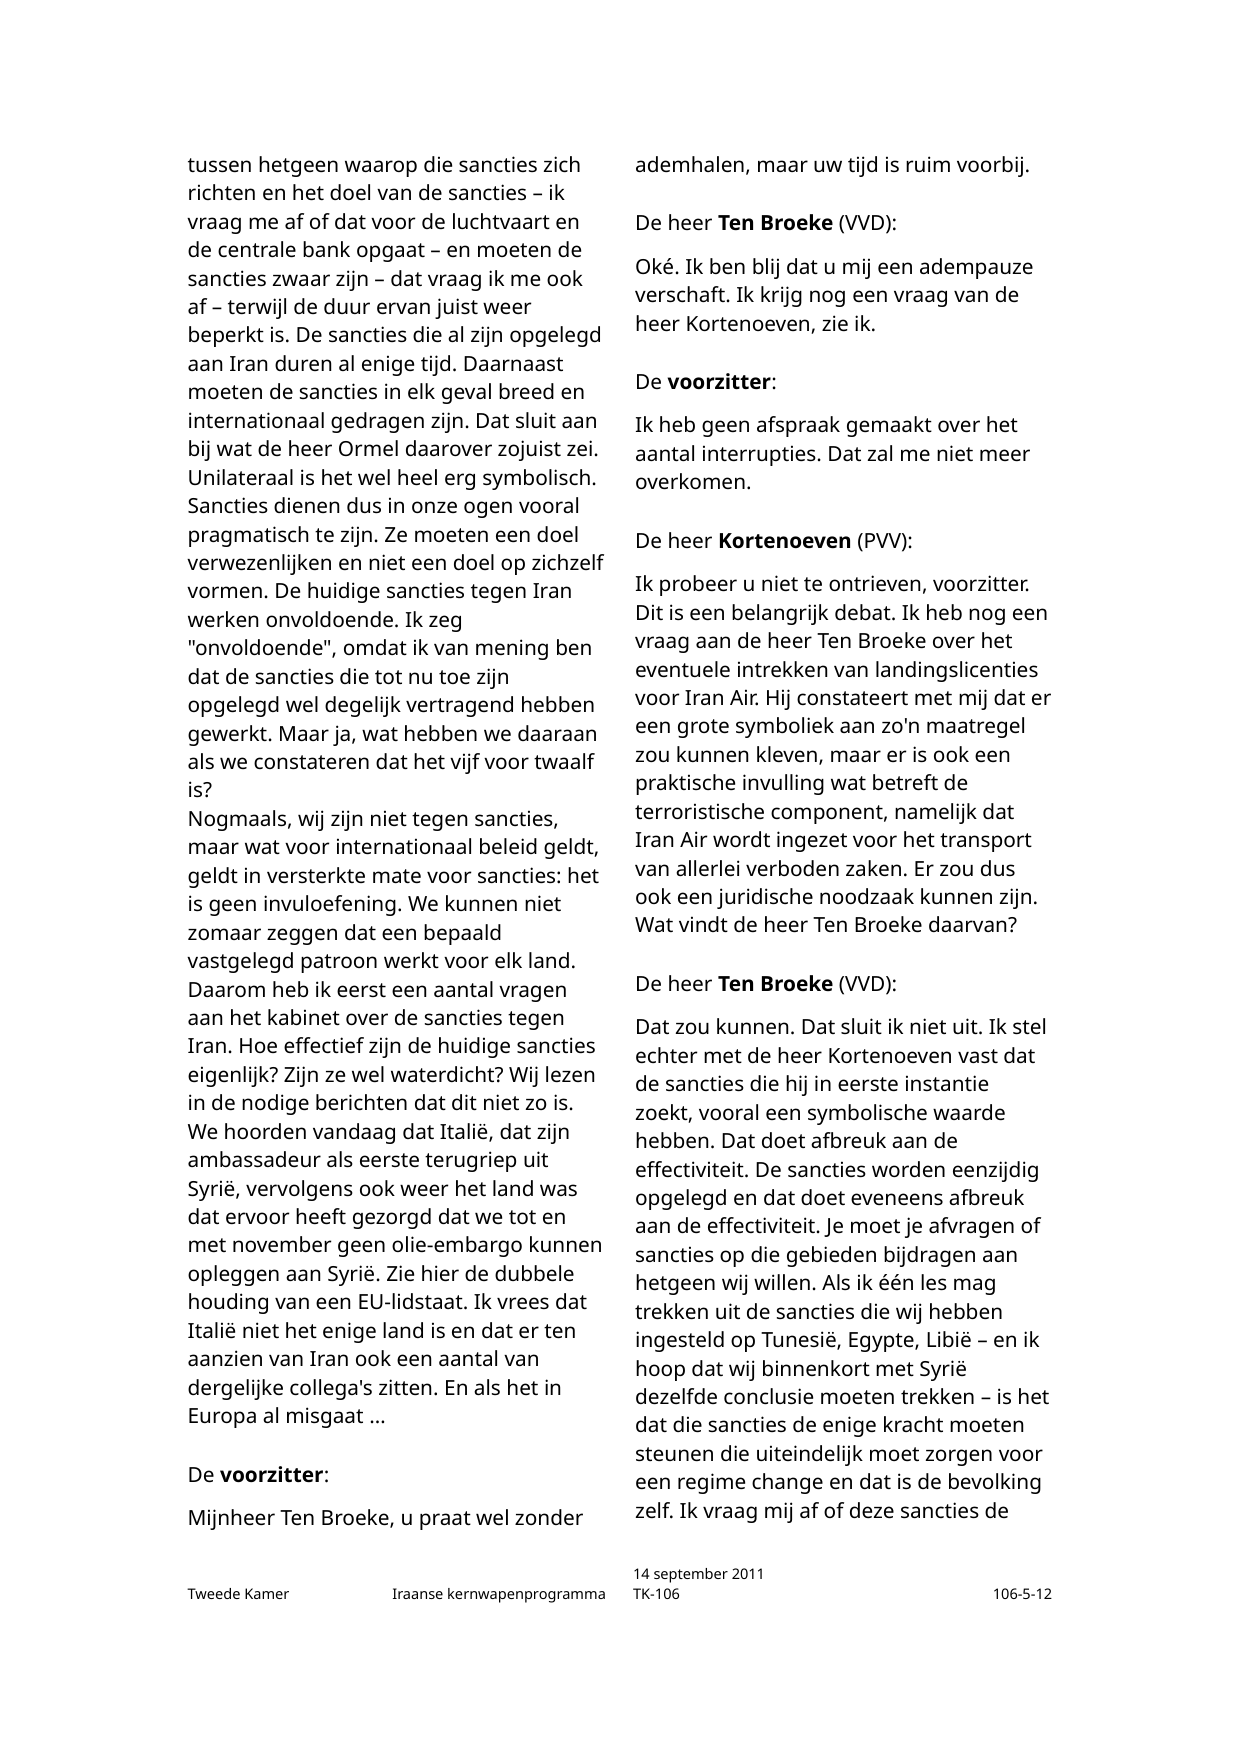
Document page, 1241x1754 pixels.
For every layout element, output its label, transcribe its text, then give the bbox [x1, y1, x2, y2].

text ademhalen, maar uw tijd is ruim voorbij. [635, 150, 1053, 178]
text Oké. Ik ben blij dat u mij een adempauze verschaft. Ik krijg nog een vraag van de heer Kortenoeven, zie ik. [635, 252, 1053, 337]
text tussen hetgeen waarop die sancties zich richten en het doel van de sancties – ik vraag me af of dat voor de luchtvaart en de centrale bank opgaat – en moeten de sancties zwaar zijn – dat vraag ik me ook af – terwijl de duur ervan juist weer beperkt is. De sancties die al zijn opgelegd aan Iran duren al enige tijd. Daarnaast moeten de sancties in elk geval breed en internationaal gedragen zijn. Dat sluit aan bij wat de heer Ormel daarover zojuist zei. Unilateraal is het wel heel erg symbolisch. Sancties dienen dus in onze ogen vooral pragmatisch te zijn. Ze moeten een doel verwezenlijken en niet een doel op zichzelf vormen. De huidige sancties tegen Iran werken onvoldoende. Ik zeg "onvoldoende", omdat ik van mening ben dat de sancties die tot nu toe zijn opgelegd wel degelijk vertragend hebben gewerkt. Maar ja, wat hebben we daaraan als we constateren dat het vijf voor twaalf is? [187, 150, 605, 804]
text De voorzitter: [635, 367, 1053, 396]
text Dat zou kunnen. Dat sluit ik niet uit. Ik stel echter met de heer Kortenoeven vast dat de sancties die hij in eerste instantie zoekt, vooral een symbolische waarde hebben. Dat doet afbreuk aan de effectiviteit. De sancties worden eenzijdig opgelegd en dat doet eveneens afbreuk aan de effectiviteit. Je moet je afvragen of sancties op die gebieden bijdragen aan hetgeen wij willen. Als ik één les mag trekken uit de sancties die wij hebben ingesteld op Tunesië, Egypte, Libië – en ik hoop dat wij binnenkort met Syrië dezelfde conclusie moeten trekken – is het dat die sancties de enige kracht moeten steunen die uiteindelijk moet zorgen voor een regime change en dat is de bevolking zelf. Ik vraag mij af of deze sancties de [635, 1012, 1053, 1524]
text De heer Kortenoeven (PVV): [635, 526, 1053, 554]
text Nogmaals, wij zijn niet tegen sancties, maar wat voor internationaal beleid geldt, geldt in versterkte mate voor sancties: het is geen invuloefening. We kunnen niet zomaar zeggen dat een bepaald vastgelegd patroon werkt voor elk land. Daarom heb ik eerst een aantal vragen aan het kabinet over de sancties tegen Iran. Hoe effectief zijn de huidige sancties eigenlijk? Zijn ze wel waterdicht? Wij lezen in de nodige berichten dat dit niet zo is. We hoorden vandaag dat Italië, dat zijn ambassadeur als eerste terugriep uit Syrië, vervolgens ook weer het land was dat ervoor heeft gezorgd dat we tot en met november geen olie-embargo kunnen opleggen aan Syrië. Zie hier de dubbele houding van een EU-lidstaat. Ik vrees dat Italië niet het enige land is en dat er ten aanzien van Iran ook een aantal van dergelijke collega's zitten. En als het in Europa al misgaat … [187, 804, 605, 1430]
text Ik heb geen afspraak gemaakt over het aantal interrupties. Dat zal me niet meer overkomen. [635, 411, 1053, 496]
text De heer Ten Broeke (VVD): [635, 208, 1053, 237]
text De voorzitter: [187, 1460, 605, 1488]
text De heer Ten Broeke (VVD): [635, 969, 1053, 997]
text Mijnheer Ten Broeke, u praat wel zonder [187, 1503, 605, 1532]
text Ik probeer u niet te ontrieven, voorzitter. Dit is een belangrijk debat. Ik heb nog een vraag aan de heer Ten Broeke over het eventuele intrekken van landingslicenties voor Iran Air. Hij constateert met mij dat er een grote symboliek aan zo'n maatregel zou kunnen kleven, maar er is ook een praktische invulling wat betreft de terroristische component, namelijk dat Iran Air wordt ingezet voor het transport van allerlei verboden zaken. Er zou dus ook een juridische noodzaak kunnen zijn. Wat vindt de heer Ten Broeke daarvan? [635, 569, 1053, 939]
